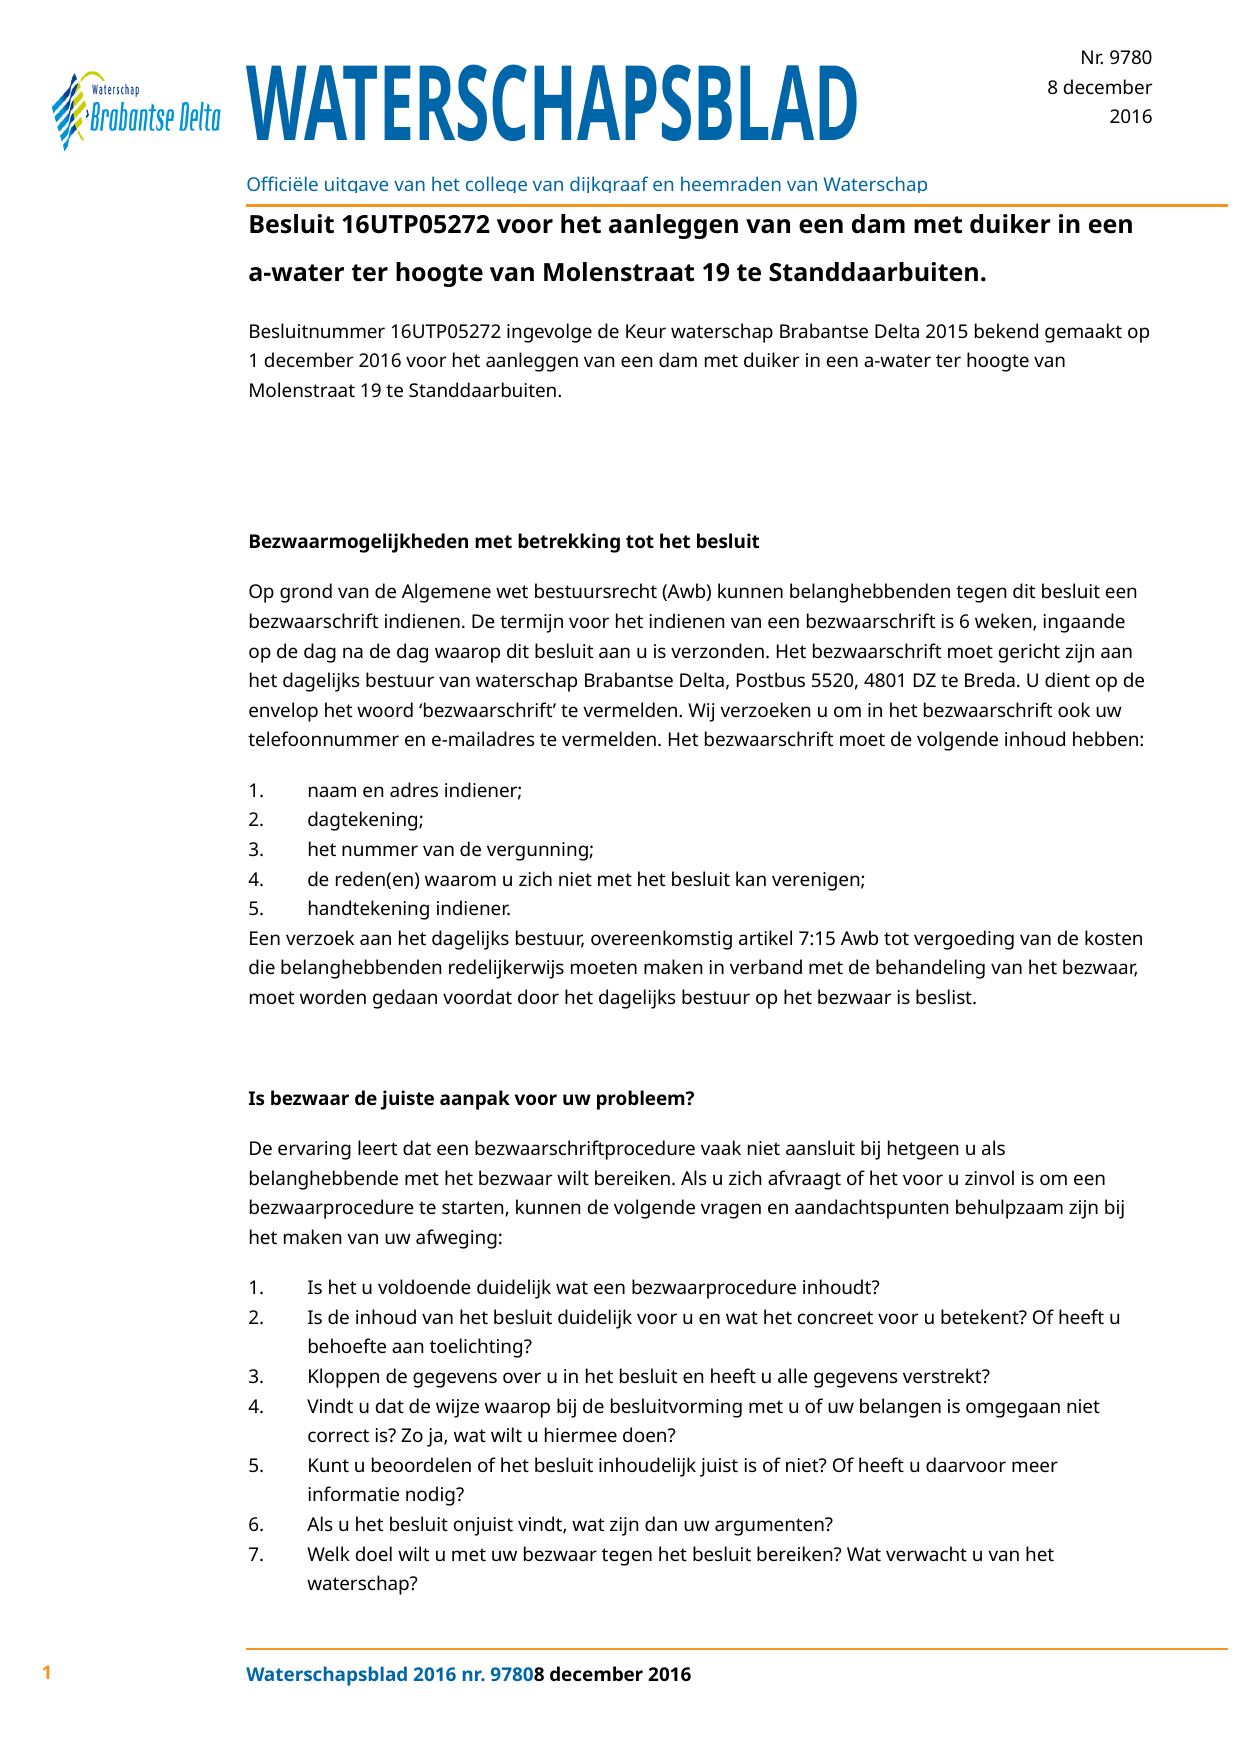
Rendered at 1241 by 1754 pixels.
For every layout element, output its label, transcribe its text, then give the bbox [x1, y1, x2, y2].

text Bezwaarmogelijkheden met betrekking tot het besluit [248, 528, 1152, 554]
text Op grond van de Algemene wet bestuursrecht (Awb) kunnen belanghebbenden tegen dit besluit een bezwaarschrift indienen. De termijn voor het indienen van een bezwaarschrift is 6 weken, ingaande op de dag na de dag waarop dit besluit aan u is verzonden. Het bezwaarschrift moet gericht zijn aan het dagelijks bestuur van waterschap Brabantse Delta, Postbus 5520, 4801 DZ te Breda. U dient op de envelop het woord ‘bezwaarschrift’ te vermelden. Wij verzoeken u om in het bezwaarschrift ook uw telefoonnummer en e‑mailadres te vermelden. Het bezwaarschrift moet de volgende inhoud hebben: [248, 579, 1152, 752]
list Vindt u dat de wijze waarop bij de besluitvorming met u of uw belangen is omgegaan niet correct is? Zo ja, wat wilt u hiermee doen? [248, 1393, 1152, 1448]
list Welk doel wilt u met uw bezwaar tegen het besluit bereiken? Wat verwacht u van het waterschap? [248, 1541, 1152, 1596]
text De ervaring leert dat een bezwaarschriftprocedure vaak niet aansluit bij hetgeen u als belanghebbende met het bezwaar wilt bereiken. Als u zich afvraagt of het voor u zinvol is om een bezwaarprocedure te starten, kunnen de volgende vragen en aandachtspunten behulpzaam zijn bij het maken van uw afweging: [248, 1135, 1152, 1250]
list Kunt u beoordelen of het besluit inhoudelijk juist is of niet? Of heeft u daarvoor meer informatie nodig? [248, 1452, 1152, 1507]
list Kloppen de gegevens over u in het besluit en heeft u alle gegevens verstrekt? [248, 1363, 1152, 1389]
list handtekening indiener. [248, 895, 1152, 921]
picture [41, 47, 231, 172]
list Is de inhoud van het besluit duidelijk voor u en wat het concreet voor u betekent? Of heeft u behoefte aan toelichting? [248, 1304, 1152, 1359]
list Als u het besluit onjuist vindt, wat zijn dan uw argumenten? [248, 1511, 1152, 1537]
list het nummer van de vergunning; [248, 836, 1152, 862]
list naam en adres indiener; [248, 777, 1152, 803]
text Besluitnummer 16UTP05272 ingevolge de Keur waterschap Brabantse Delta 2015 bekend gemaakt op 1 december 2016 voor het aanleggen van een dam met duiker in een a-water ter hoogte van Molenstraat 19 te Standdaarbuiten. [248, 318, 1152, 403]
list dagtekening; [248, 807, 1152, 832]
text Besluit 16UTP05272 voor het aanleggen van een dam met duiker in een a-water ter hoogte van Molenstraat 19 te Standdaarbuiten. [248, 207, 1152, 288]
list Is het u voldoende duidelijk wat een bezwaarprocedure inhoudt? [248, 1274, 1152, 1300]
list de reden(en) waarom u zich niet met het besluit kan verenigen; [248, 866, 1152, 892]
text Een verzoek aan het dagelijks bestuur, overeenkomstig artikel 7:15 Awb tot vergoeding van de kosten die belanghebbenden redelijkerwijs moeten maken in verband met de behandeling van het bezwaar, moet worden gedaan voordat door het dagelijks bestuur op het bezwaar is beslist. [248, 925, 1152, 1010]
text Is bezwaar de juiste aanpak voor uw probleem? [248, 1085, 1152, 1111]
